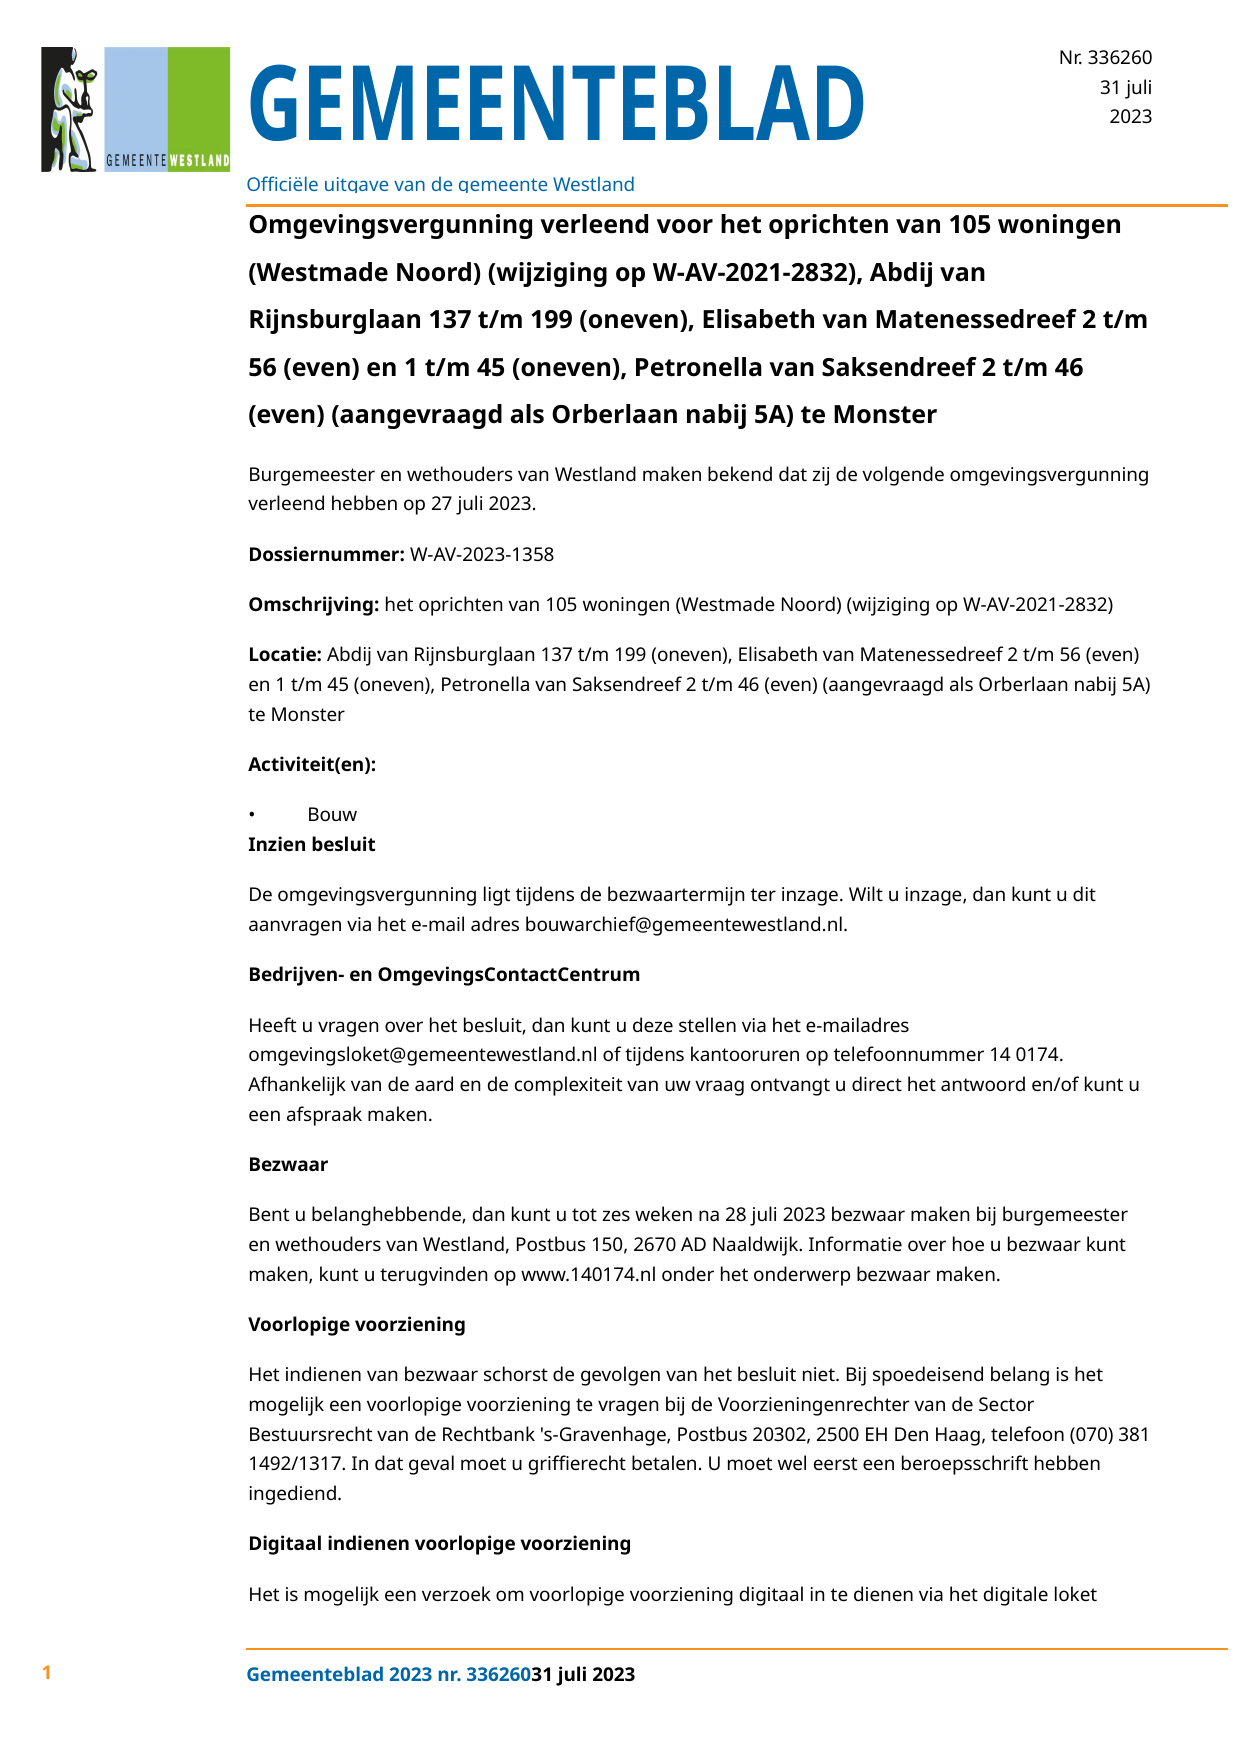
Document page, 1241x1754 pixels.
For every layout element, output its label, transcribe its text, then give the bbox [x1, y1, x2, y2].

text Bezwaar [248, 1151, 1152, 1177]
text Omschrijving: het oprichten van 105 woningen (Westmade Noord) (wijziging op W-AV-2021-2832) [248, 591, 1152, 617]
text De omgevingsvergunning ligt tijdens de bezwaartermijn ter inzage. Wilt u inzage, dan kunt u dit aanvragen via het e-mail adres bouwarchief@gemeentewestland.nl. [248, 882, 1152, 937]
text Het is mogelijk een verzoek om voorlopige voorziening digitaal in te dienen via het digitale loket [248, 1581, 1152, 1606]
picture [41, 47, 231, 172]
text Heeft u vragen over het besluit, dan kunt u deze stellen via het e-mailadres omgevingsloket@gemeentewestland.nl of tijdens kantooruren op telefoonnummer 14 0174. Afhankelijk van de aard en de complexiteit van uw vraag ontvangt u direct het antwoord en/of kunt u een afspraak maken. [248, 1012, 1152, 1126]
list Bouw [248, 802, 1152, 827]
text Burgemeester en wethouders van Westland maken bekend dat zij de volgende omgevingsvergunning verleend hebben op 27 juli 2023. [248, 461, 1152, 516]
text Voorlopige voorziening [248, 1311, 1152, 1337]
text Omgevingsvergunning verleend voor het oprichten van 105 woningen (Westmade Noord) (wijziging op W-AV-2021-2832), Abdij van Rijnsburglaan 137 t/m 199 (oneven), Elisabeth van Matenessedreef 2 t/m 56 (even) en 1 t/m 45 (oneven), Petronella van Saksendreef 2 t/m 46 (even) (aangevraagd als Orberlaan nabij 5A) te Monster [248, 207, 1152, 431]
text Het indienen van bezwaar schorst de gevolgen van het besluit niet. Bij spoedeisend belang is het mogelijk een voorlopige voorziening te vragen bij de Voorzieningenrechter van de Sector Bestuursrecht van de Rechtbank 's-Gravenhage, Postbus 20302, 2500 EH Den Haag, telefoon (070) 381 1492/1317. In dat geval moet u griffierecht betalen. U moet wel eerst een beroepsschrift hebben ingediend. [248, 1362, 1152, 1506]
text Dossiernummer: W-AV-2023-1358 [248, 541, 1152, 566]
text Inzien besluit [248, 831, 1152, 857]
text Locatie: Abdij van Rijnsburglaan 137 t/m 199 (oneven), Elisabeth van Matenessedreef 2 t/m 56 (even) en 1 t/m 45 (oneven), Petronella van Saksendreef 2 t/m 46 (even) (aangevraagd als Orberlaan nabij 5A) te Monster [248, 642, 1152, 726]
text Bent u belanghebbende, dan kunt u tot zes weken na 28 juli 2023 bezwaar maken bij burgemeester en wethouders van Westland, Postbus 150, 2670 AD Naaldwijk. Informatie over hoe u bezwaar kunt maken, kunt u terugvinden op www.140174.nl onder het onderwerp bezwaar maken. [248, 1202, 1152, 1286]
text Activiteit(en): [248, 751, 1152, 777]
text Bedrijven- en OmgevingsContactCentrum [248, 962, 1152, 987]
text Digitaal indienen voorlopige voorziening [248, 1530, 1152, 1556]
